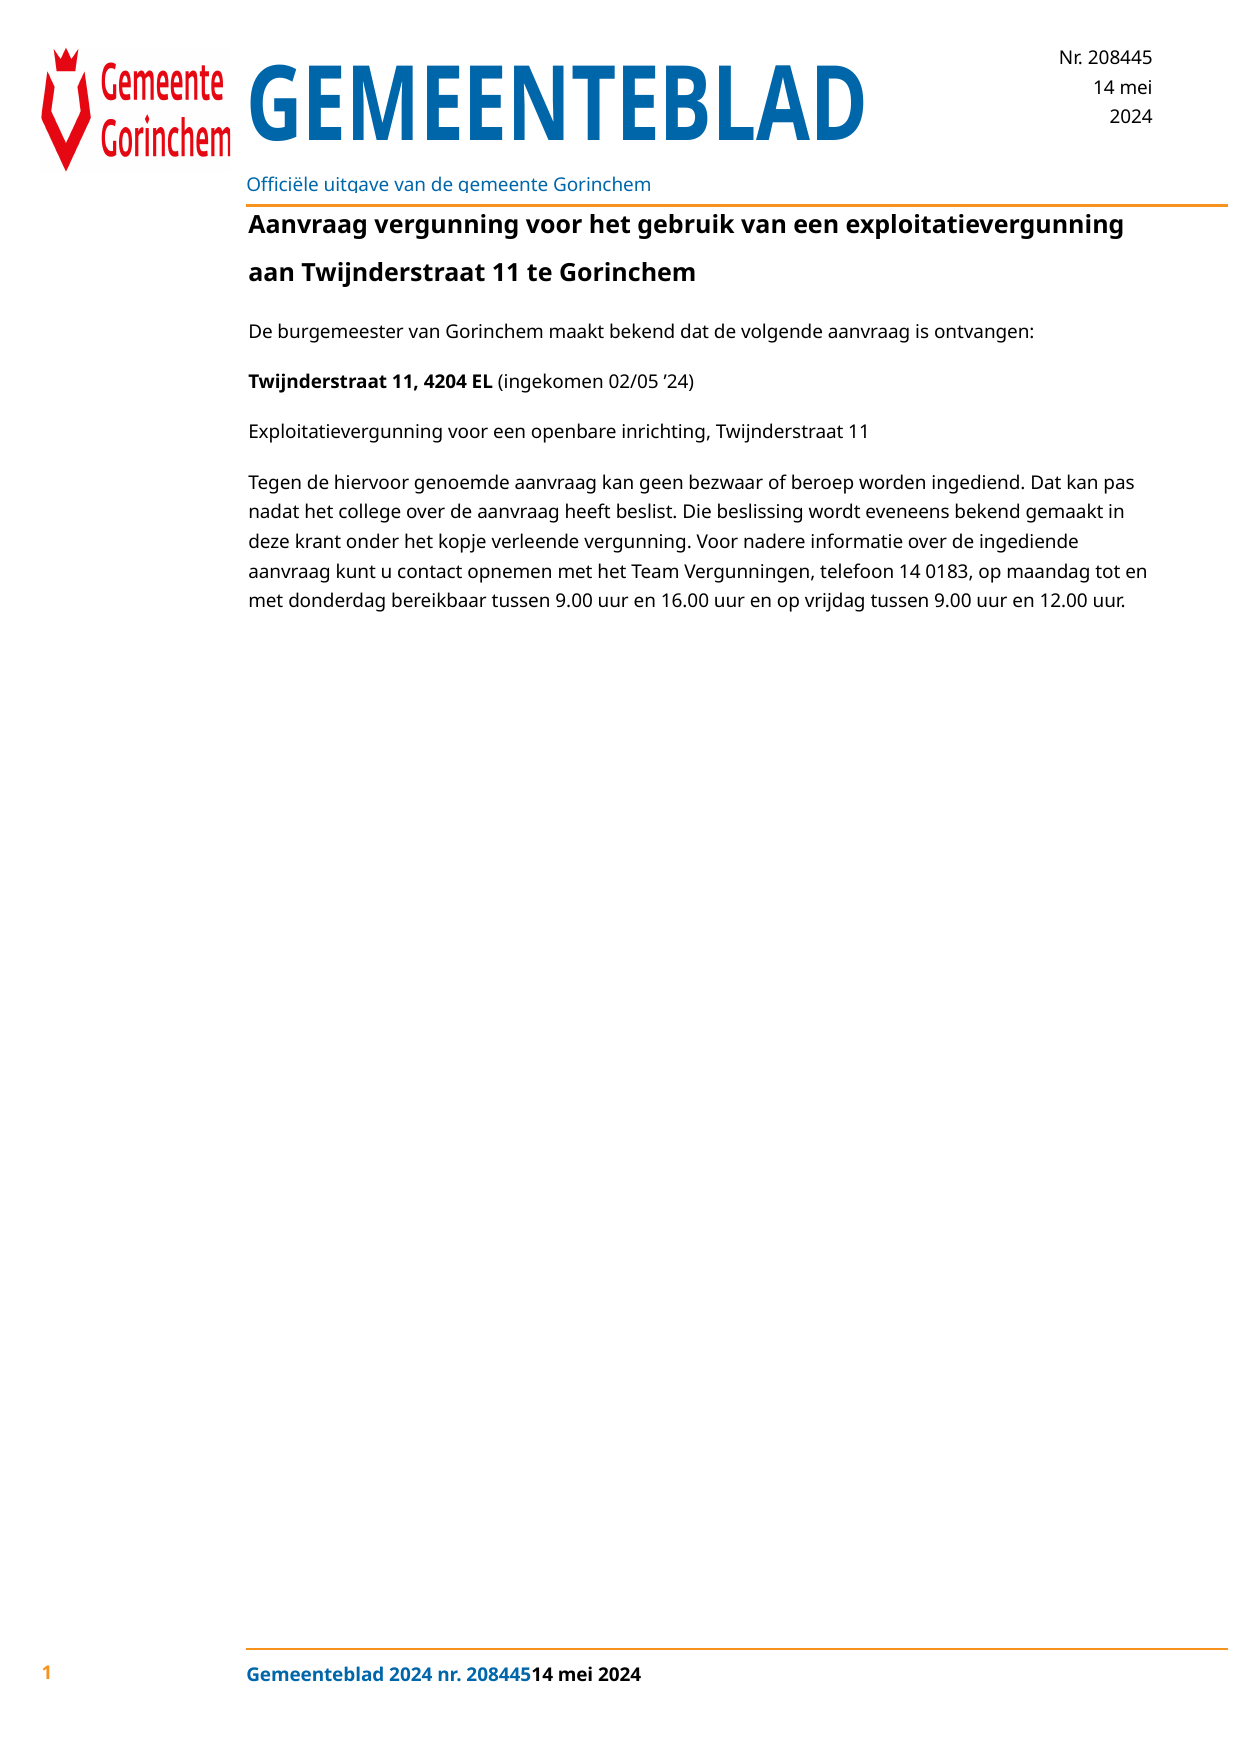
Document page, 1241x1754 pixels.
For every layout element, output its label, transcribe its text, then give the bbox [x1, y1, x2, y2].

text Tegen de hiervoor genoemde aanvraag kan geen bezwaar of beroep worden ingediend. Dat kan pas nadat het college over de aanvraag heeft beslist. Die beslissing wordt eveneens bekend gemaakt in deze krant onder het kopje verleende vergunning. Voor nadere informatie over de ingediende aanvraag kunt u contact opnemen met het Team Vergunningen, telefoon 14 0183, op maandag tot en met donderdag bereikbaar tussen 9.00 uur en 16.00 uur en op vrijdag tussen 9.00 uur en 12.00 uur. [248, 469, 1152, 613]
text Twijnderstraat 11, 4204 EL (ingekomen 02/05 ’24) [248, 368, 1152, 394]
text Aanvraag vergunning voor het gebruik van een exploitatievergunning aan Twijnderstraat 11 te Gorinchem [248, 207, 1152, 288]
picture [41, 47, 231, 172]
text De burgemeester van Gorinchem maakt bekend dat de volgende aanvraag is ontvangen: [248, 318, 1152, 344]
text Exploitatievergunning voor een openbare inrichting, Twijnderstraat 11 [248, 419, 1152, 444]
